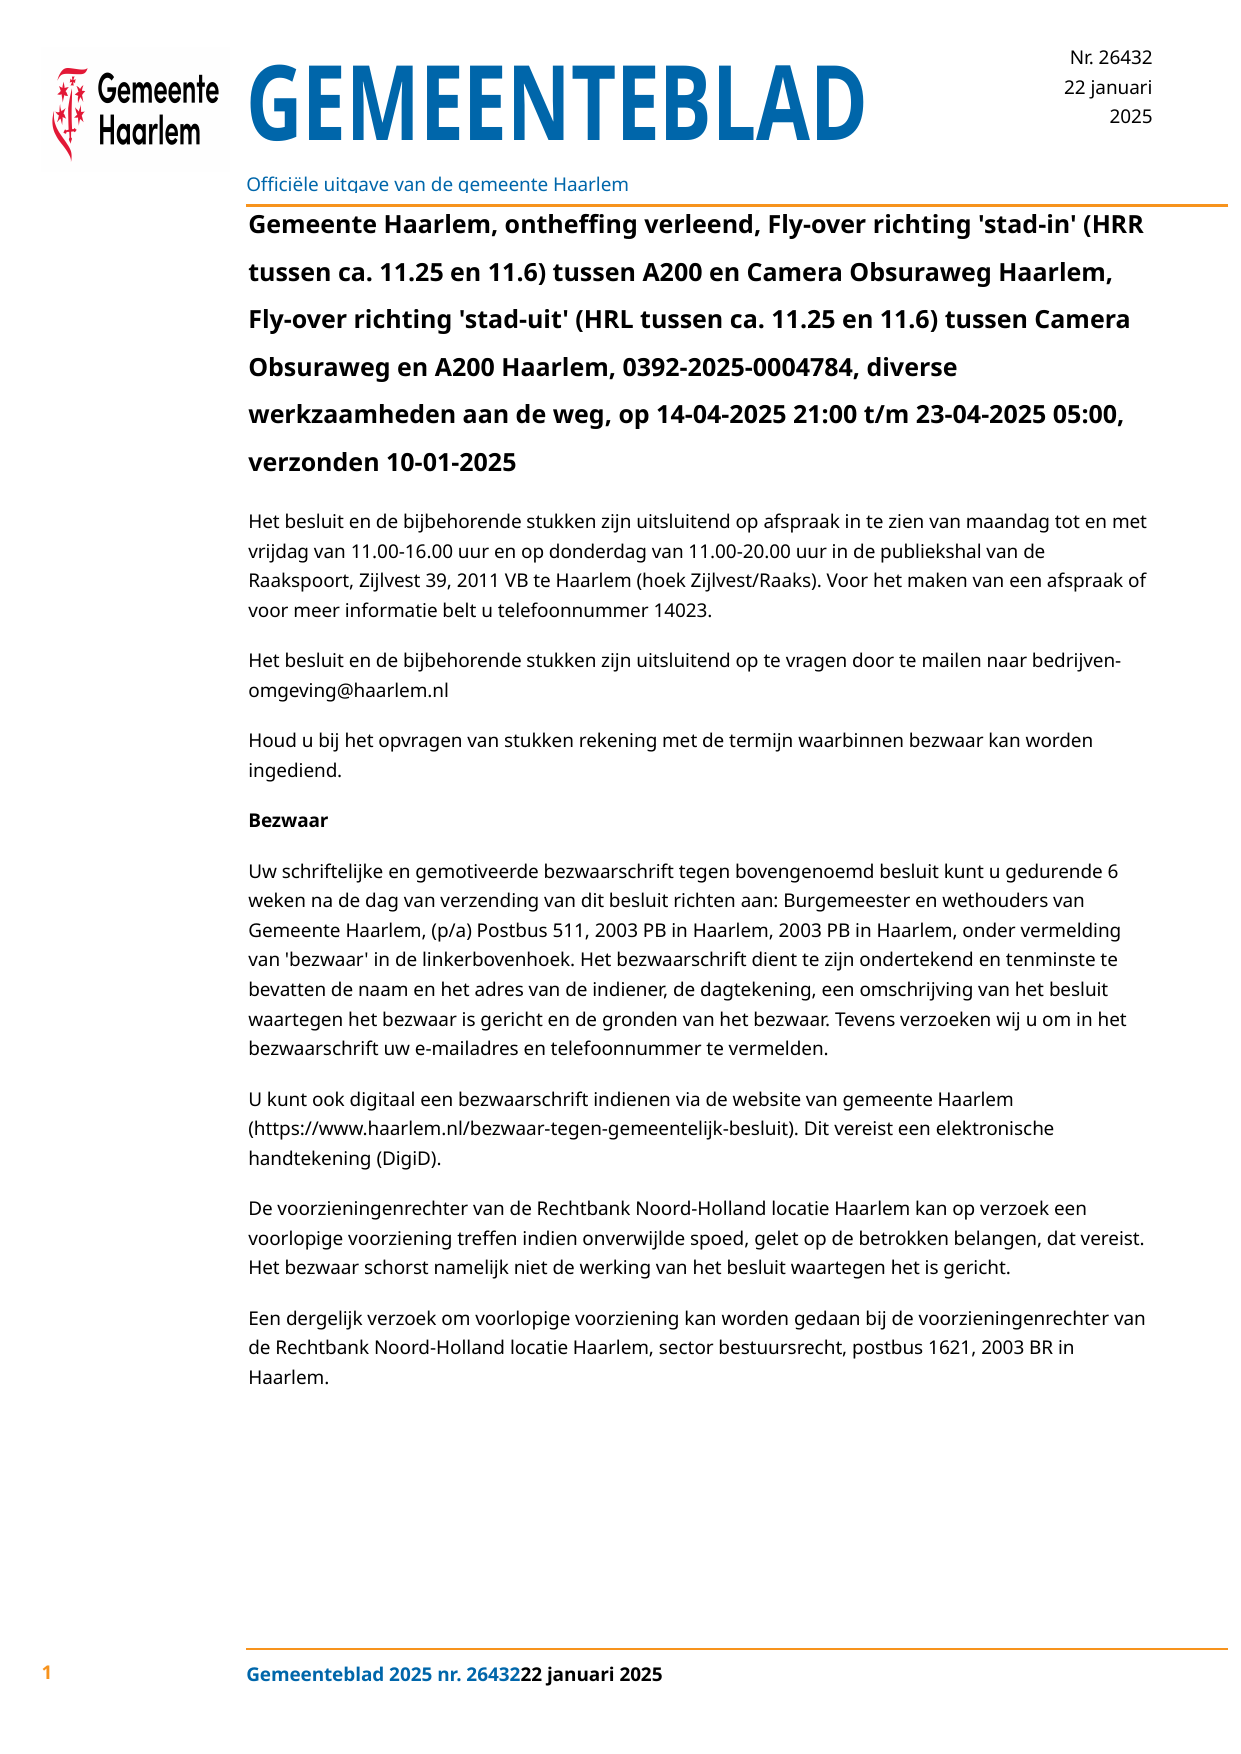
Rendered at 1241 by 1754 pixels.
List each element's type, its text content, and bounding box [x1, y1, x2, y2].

text Bezwaar [248, 807, 1152, 833]
text U kunt ook digitaal een bezwaarschrift indienen via de website van gemeente Haarlem (https://www.haarlem.nl/bezwaar-tegen-gemeentelijk-besluit). Dit vereist een elektronische handtekening (DigiD). [248, 1086, 1152, 1171]
text Het besluit en de bijbehorende stukken zijn uitsluitend op afspraak in te zien van maandag tot en met vrijdag van 11.00-16.00 uur en op donderdag van 11.00-20.00 uur in de publiekshal van de Raakspoort, Zijlvest 39, 2011 VB te Haarlem (hoek Zijlvest/Raaks). Voor het maken van een afspraak of voor meer informatie belt u telefoonnummer 14023. [248, 508, 1152, 623]
text De voorzieningenrechter van de Rechtbank Noord-Holland locatie Haarlem kan op verzoek een voorlopige voorziening treffen indien onverwijlde spoed, gelet op de betrokken belangen, dat vereist. Het bezwaar schorst namelijk niet de werking van het besluit waartegen het is gericht. [248, 1195, 1152, 1280]
text Uw schriftelijke en gemotiveerde bezwaarschrift tegen bovengenoemd besluit kunt u gedurende 6 weken na de dag van verzending van dit besluit richten aan: Burgemeester en wethouders van Gemeente Haarlem, (p/a) Postbus 511, 2003 PB in Haarlem, 2003 PB in Haarlem, onder vermelding van 'bezwaar' in de linkerbovenhoek. Het bezwaarschrift dient te zijn ondertekend en tenminste te bevatten de naam en het adres van de indiener, de dagtekening, een omschrijving van het besluit waartegen het bezwaar is gericht en de gronden van het bezwaar. Tevens verzoeken wij u om in het bezwaarschrift uw e-mailadres en telefoonnummer te vermelden. [248, 858, 1152, 1061]
text Houd u bij het opvragen van stukken rekening met de termijn waarbinnen bezwaar kan worden ingediend. [248, 727, 1152, 783]
text Een dergelijk verzoek om voorlopige voorziening kan worden gedaan bij de voorzieningenrechter van de Rechtbank Noord-Holland locatie Haarlem, sector bestuursrecht, postbus 1621, 2003 BR in Haarlem. [248, 1305, 1152, 1390]
picture [41, 47, 231, 172]
text Het besluit en de bijbehorende stukken zijn uitsluitend op te vragen door te mailen naar bedrijven-omgeving@haarlem.nl [248, 647, 1152, 703]
text Gemeente Haarlem, ontheffing verleend, Fly-over richting 'stad-in' (HRR tussen ca. 11.25 en 11.6) tussen A200 en Camera Obsuraweg Haarlem, Fly-over richting 'stad-uit' (HRL tussen ca. 11.25 en 11.6) tussen Camera Obsuraweg en A200 Haarlem, 0392-2025-0004784, diverse werkzaamheden aan de weg, op 14-04-2025 21:00 t/m 23-04-2025 05:00, verzonden 10-01-2025 [248, 207, 1152, 479]
